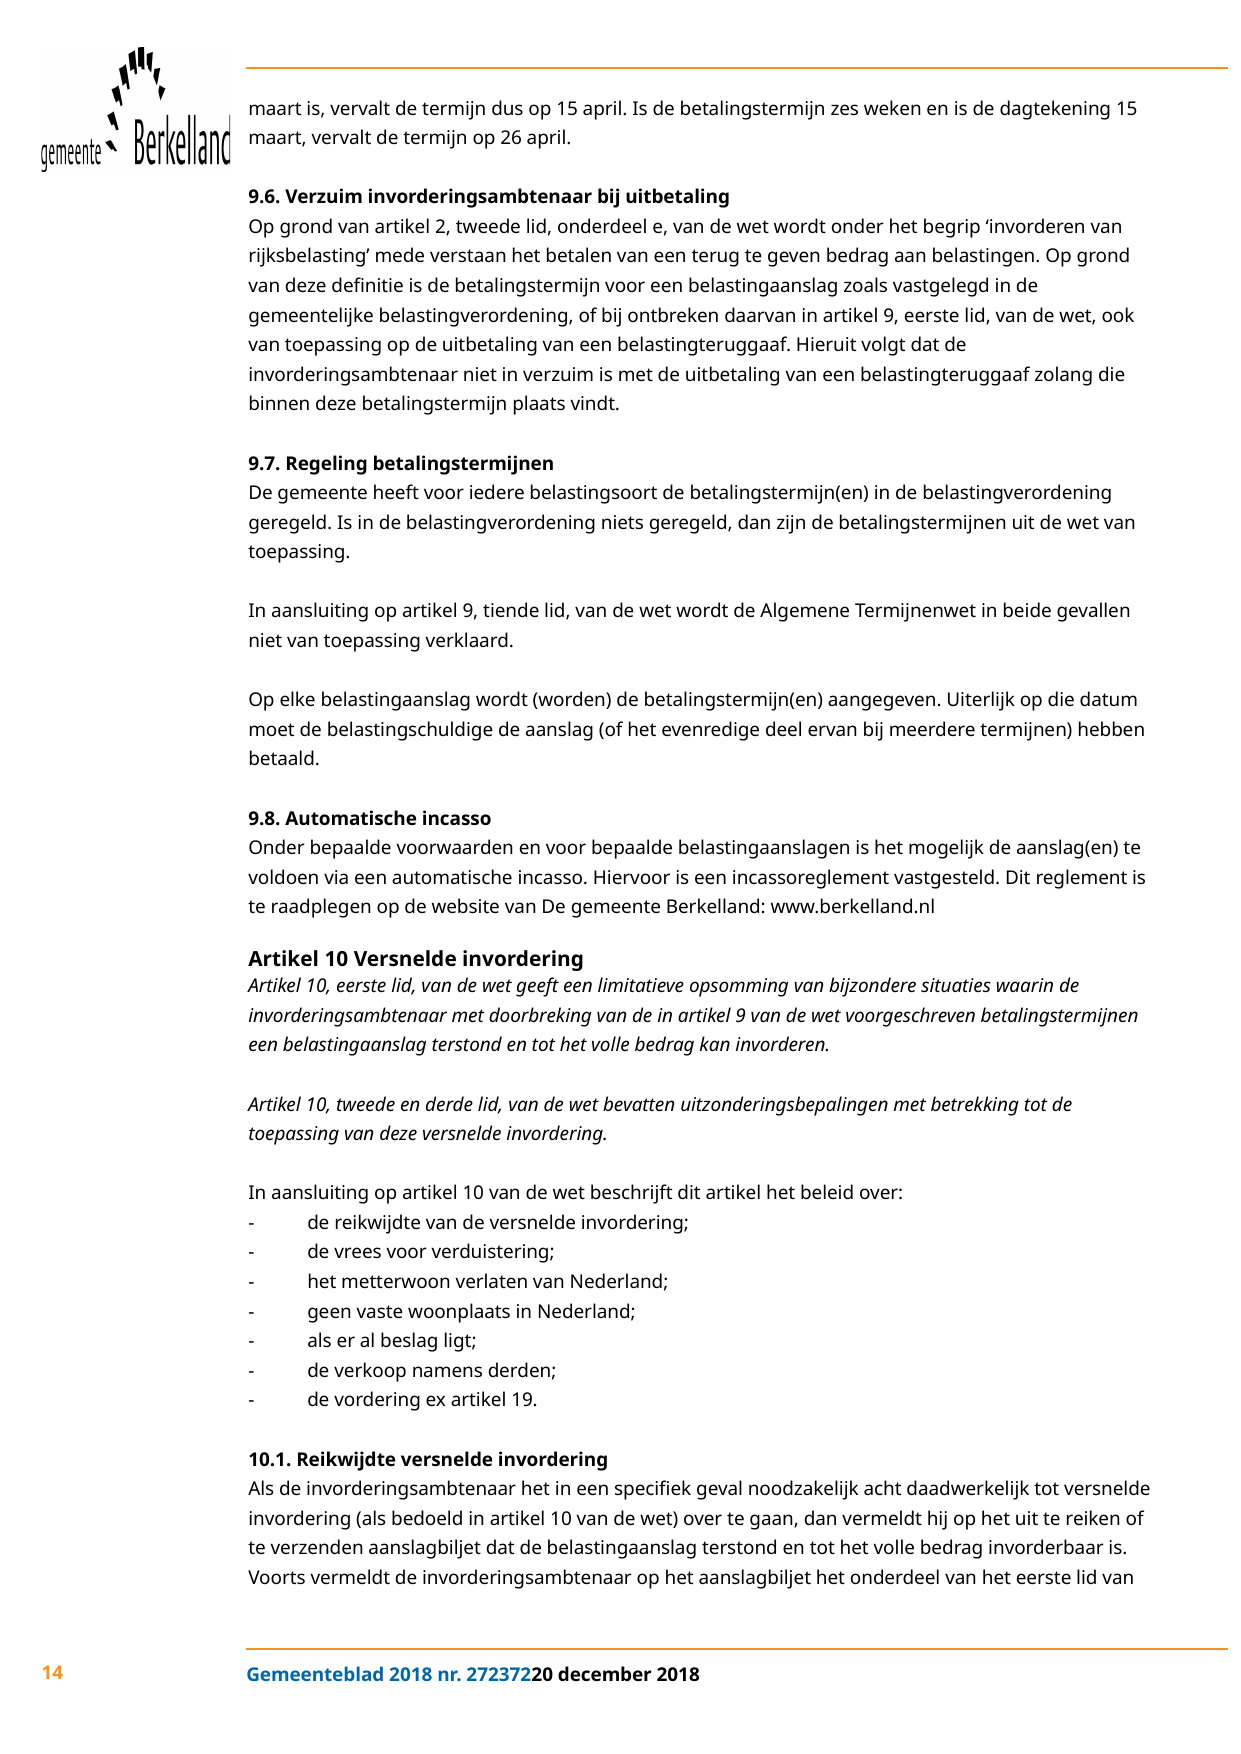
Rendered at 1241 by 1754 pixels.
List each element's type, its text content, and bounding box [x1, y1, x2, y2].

text maart is, vervalt de termijn dus op 15 april. Is de betalingstermijn zes weken en is de dagtekening 15 maart, vervalt de termijn op 26 april. [248, 95, 1152, 150]
list de verkoop namens derden; [248, 1357, 1152, 1383]
text In aansluiting op artikel 9, tiende lid, van de wet wordt de Algemene Termijnenwet in beide gevallen niet van toepassing verklaard. [248, 598, 1152, 653]
list de vrees voor verduistering; [248, 1239, 1152, 1264]
list als er al beslag ligt; [248, 1327, 1152, 1353]
text Op elke belastingaanslag wordt (worden) de betalingstermijn(en) aangegeven. Uiterlijk op die datum moet de belastingschuldige de aanslag (of het evenredige deel ervan bij meerdere termijnen) hebben betaald. [248, 686, 1152, 771]
text In aansluiting op artikel 10 van de wet beschrijft dit artikel het beleid over: [248, 1179, 1152, 1205]
text 9.6. Verzuim invorderingsambtenaar bij uitbetaling [248, 183, 1152, 209]
list geen vaste woonplaats in Nederland; [248, 1298, 1152, 1323]
list de vordering ex artikel 19. [248, 1387, 1152, 1412]
text Artikel 10, eerste lid, van de wet geeft een limitatieve opsomming van bijzondere situaties waarin de invorderingsambtenaar met doorbreking van de in artikel 9 van de wet voorgeschreven betalingstermijnen een belastingaanslag terstond en tot het volle bedrag kan invorderen. [248, 972, 1152, 1057]
list de reikwijdte van de versnelde invordering; [248, 1209, 1152, 1235]
text Onder bepaalde voorwaarden en voor bepaalde belastingaanslagen is het mogelijk de aanslag(en) te voldoen via een automatische incasso. Hiervoor is een incassoreglement vastgesteld. Dit reglement is te raadplegen op de website van De gemeente Berkelland: www.berkelland.nl [248, 834, 1152, 919]
text Artikel 10 Versnelde invordering [248, 944, 1152, 972]
text Als de invorderingsambtenaar het in een specifiek geval noodzakelijk acht daadwerkelijk tot versnelde invordering (als bedoeld in artikel 10 van de wet) over te gaan, dan vermeldt hij op het uit te reiken of te verzenden aanslagbiljet dat de belastingaanslag terstond en tot het volle bedrag invorderbaar is. Voorts vermeldt de invorderingsambtenaar op het aanslagbiljet het onderdeel van het eerste lid van [248, 1475, 1152, 1590]
picture [41, 47, 231, 172]
text De gemeente heeft voor iedere belastingsoort de betalingstermijn(en) in de belastingverordening geregeld. Is in de belastingverordening niets geregeld, dan zijn de betalingstermijnen uit de wet van toepassing. [248, 479, 1152, 564]
text 9.8. Automatische incasso [248, 805, 1152, 831]
text 9.7. Regeling betalingstermijnen [248, 450, 1152, 476]
text Op grond van artikel 2, tweede lid, onderdeel e, van de wet wordt onder het begrip ‘invorderen van rijksbelasting’ mede verstaan het betalen van een terug te geven bedrag aan belastingen. Op grond van deze definitie is de betalingstermijn voor een belastingaanslag zoals vastgelegd in de gemeentelijke belastingverordening, of bij ontbreken daarvan in artikel 9, eerste lid, van de wet, ook van toepassing op de uitbetaling van een belastingteruggaaf. Hieruit volgt dat de invorderingsambtenaar niet in verzuim is met de uitbetaling van een belastingteruggaaf zolang die binnen deze betalingstermijn plaats vindt. [248, 213, 1152, 416]
list het metterwoon verlaten van Nederland; [248, 1268, 1152, 1294]
text 10.1. Reikwijdte versnelde invordering [248, 1446, 1152, 1471]
text Artikel 10, tweede en derde lid, van de wet bevatten uitzonderingsbepalingen met betrekking tot de toepassing van deze versnelde invordering. [248, 1091, 1152, 1146]
